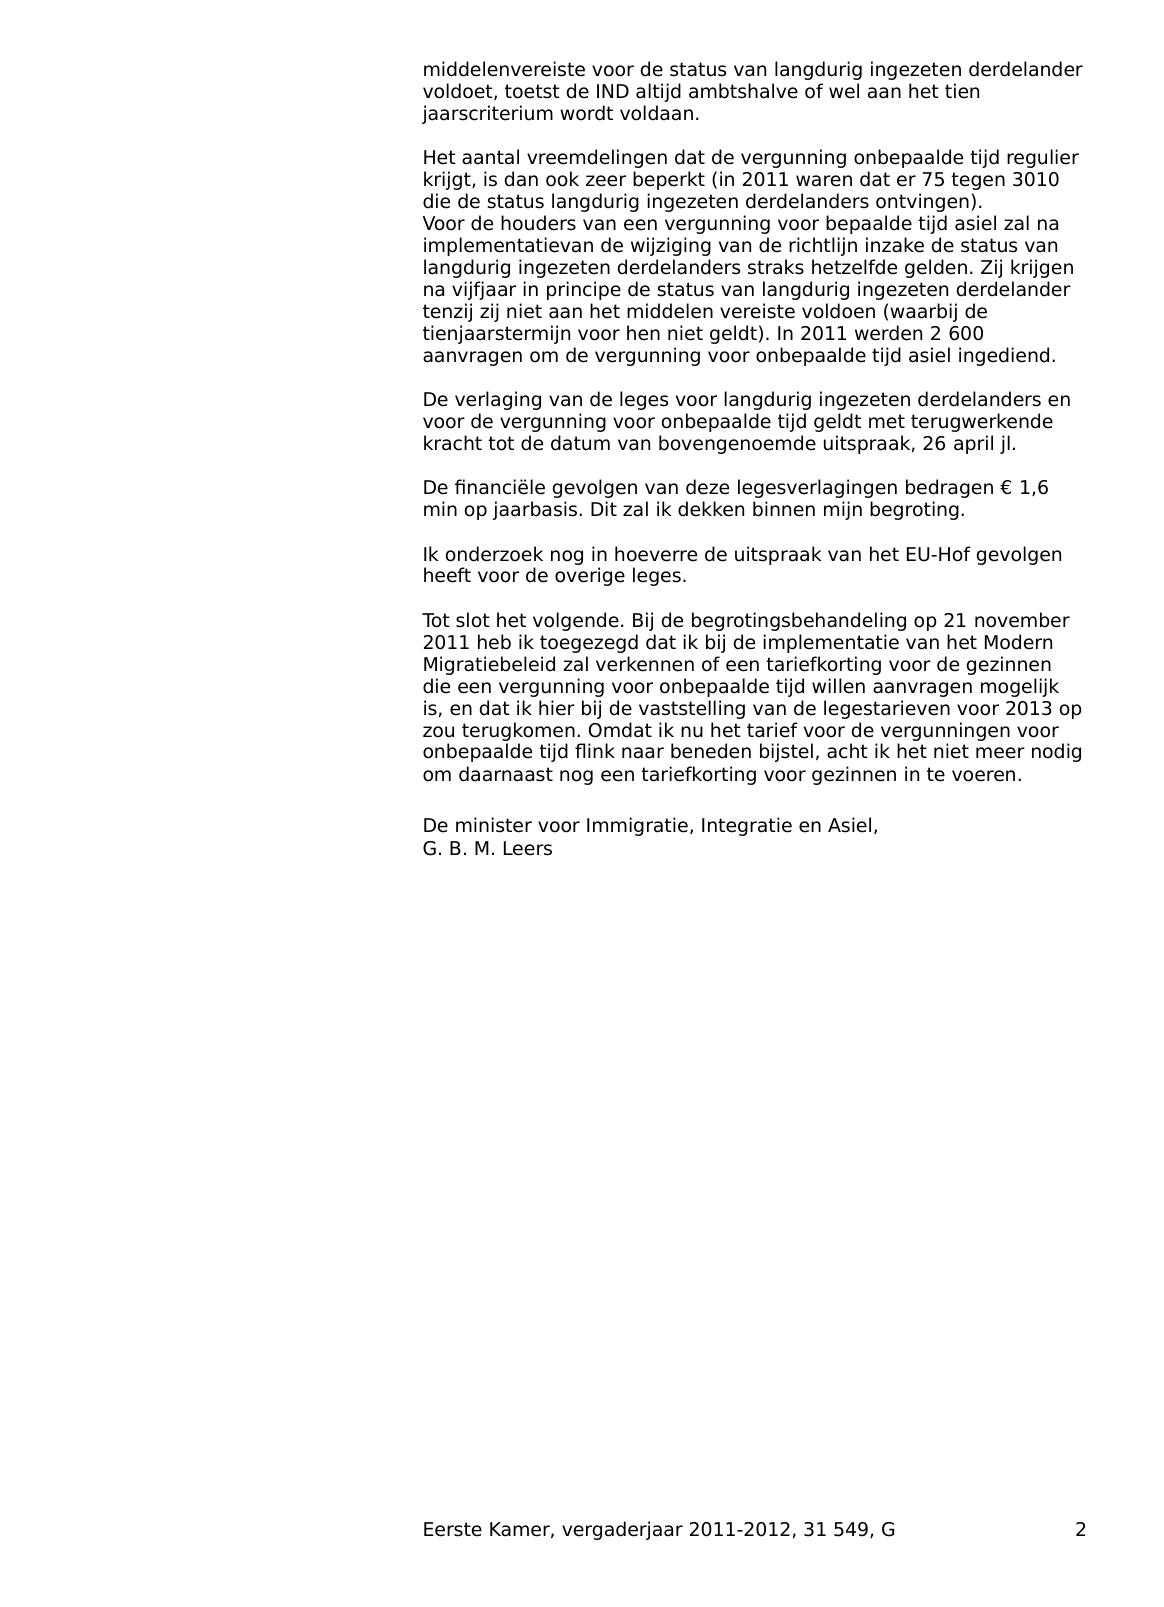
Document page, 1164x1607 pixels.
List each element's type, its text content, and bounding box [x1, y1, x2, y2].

text De financiële gevolgen van deze legesverlagingen bedragen € 1,6 min op jaarbasis. Dit zal ik dekken binnen mijn begroting. [422, 477, 1087, 521]
text Het aantal vreemdelingen dat de vergunning onbepaalde tijd regulier krijgt, is dan ook zeer beperkt (in 2011 waren dat er 75 tegen 3010 die de status langdurig ingezeten derdelanders ontvingen). [422, 147, 1087, 213]
text Tot slot het volgende. Bij de begrotingsbehandeling op 21 november 2011 heb ik toegezegd dat ik bij de implementatie van het Modern Migratiebeleid zal verkennen of een tariefkorting voor de gezinnen die een vergunning voor onbepaalde tijd willen aanvragen mogelijk is, en dat ik hier bij de vaststelling van de legestarieven voor 2013 op zou terugkomen. Omdat ik nu het tarief voor de vergunningen voor onbepaalde tijd flink naar beneden bijstel, acht ik het niet meer nodig om daarnaast nog een tariefkorting voor gezinnen in te voeren. [422, 609, 1087, 785]
text Ik onderzoek nog in hoeverre de uitspraak van het EU-Hof gevolgen heeft voor de overige leges. [422, 543, 1087, 587]
text De verlaging van de leges voor langdurig ingezeten derdelanders en voor de vergunning voor onbepaalde tijd geldt met terugwerkende kracht tot de datum van bovengenoemde uitspraak, 26 april jl. [422, 389, 1087, 455]
text Voor de houders van een vergunning voor bepaalde tijd asiel zal na implementatievan de wijziging van de richtlijn inzake de status van langdurig ingezeten derdelanders straks hetzelfde gelden. Zij krijgen na vijfjaar in principe de status van langdurig ingezeten derdelander tenzij zij niet aan het middelen vereiste voldoen (waarbij de tienjaarstermijn voor hen niet geldt). In 2011 werden 2 600 aanvragen om de vergunning voor onbepaalde tijd asiel ingediend. [422, 213, 1087, 367]
text De minister voor Immigratie, Integratie en Asiel, G. B. M. Leers [422, 815, 1087, 859]
text middelenvereiste voor de status van langdurig ingezeten derdelander voldoet, toetst de IND altijd ambtshalve of wel aan het tien jaarscriterium wordt voldaan. [422, 59, 1087, 125]
